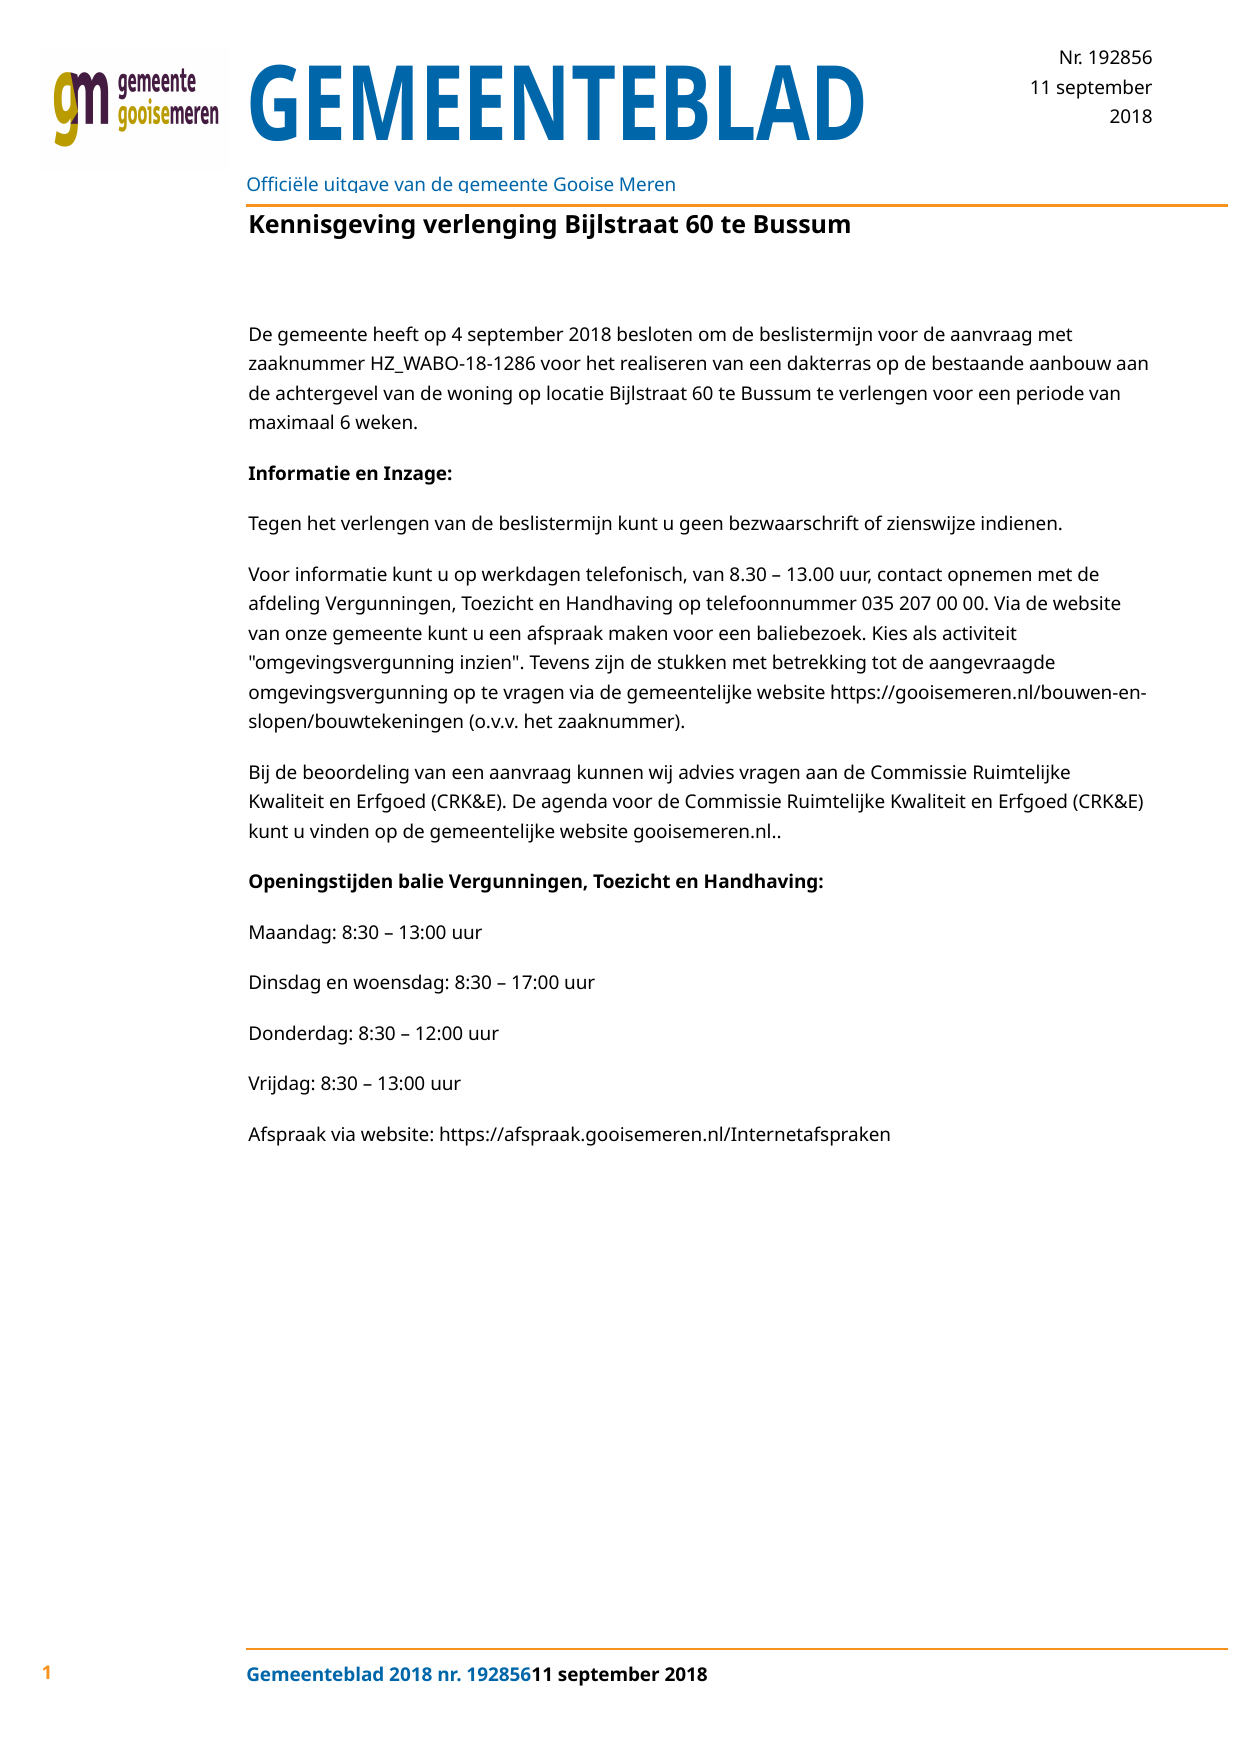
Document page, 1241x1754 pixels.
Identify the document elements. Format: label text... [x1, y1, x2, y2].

text Bij de beoordeling van een aanvraag kunnen wij advies vragen aan de Commissie Ruimtelijke Kwaliteit en Erfgoed (CRK&E). De agenda voor de Commissie Ruimtelijke Kwaliteit en Erfgoed (CRK&E) kunt u vinden op de gemeentelijke website gooisemeren.nl.. [248, 759, 1152, 844]
text Dinsdag en woensdag: 8:30 – 17:00 uur [248, 969, 1152, 995]
text Informatie en Inzage: [248, 460, 1152, 486]
text Maandag: 8:30 – 13:00 uur [248, 919, 1152, 945]
picture [41, 47, 231, 172]
text Tegen het verlengen van de beslistermijn kunt u geen bezwaarschrift of zienswijze indienen. [248, 510, 1152, 536]
text Openingstijden balie Vergunningen, Toezicht en Handhaving: [248, 869, 1152, 894]
text Kennisgeving verlenging Bijlstraat 60 te Bussum [248, 207, 1152, 241]
text De gemeente heeft op 4 september 2018 besloten om de beslistermijn voor de aanvraag met zaaknummer HZ_WABO-18-1286 voor het realiseren van een dakterras op de bestaande aanbouw aan de achtergevel van de woning op locatie Bijlstraat 60 te Bussum te verlengen voor een periode van maximaal 6 weken. [248, 321, 1152, 435]
text Vrijdag: 8:30 – 13:00 uur [248, 1070, 1152, 1096]
text Afspraak via website: https://afspraak.gooisemeren.nl/Internetafspraken [248, 1121, 1152, 1146]
text Donderdag: 8:30 – 12:00 uur [248, 1020, 1152, 1046]
text Voor informatie kunt u op werkdagen telefonisch, van 8.30 – 13.00 uur, contact opnemen met de afdeling Vergunningen, Toezicht en Handhaving op telefoonnummer 035 207 00 00. Via de website van onze gemeente kunt u een afspraak maken voor een baliebezoek. Kies als activiteit "omgevingsvergunning inzien". Tevens zijn de stukken met betrekking tot de aangevraagde omgevingsvergunning op te vragen via de gemeentelijke website https://gooisemeren.nl/bouwen-en-slopen/bouwtekeningen (o.v.v. het zaaknummer). [248, 561, 1152, 734]
